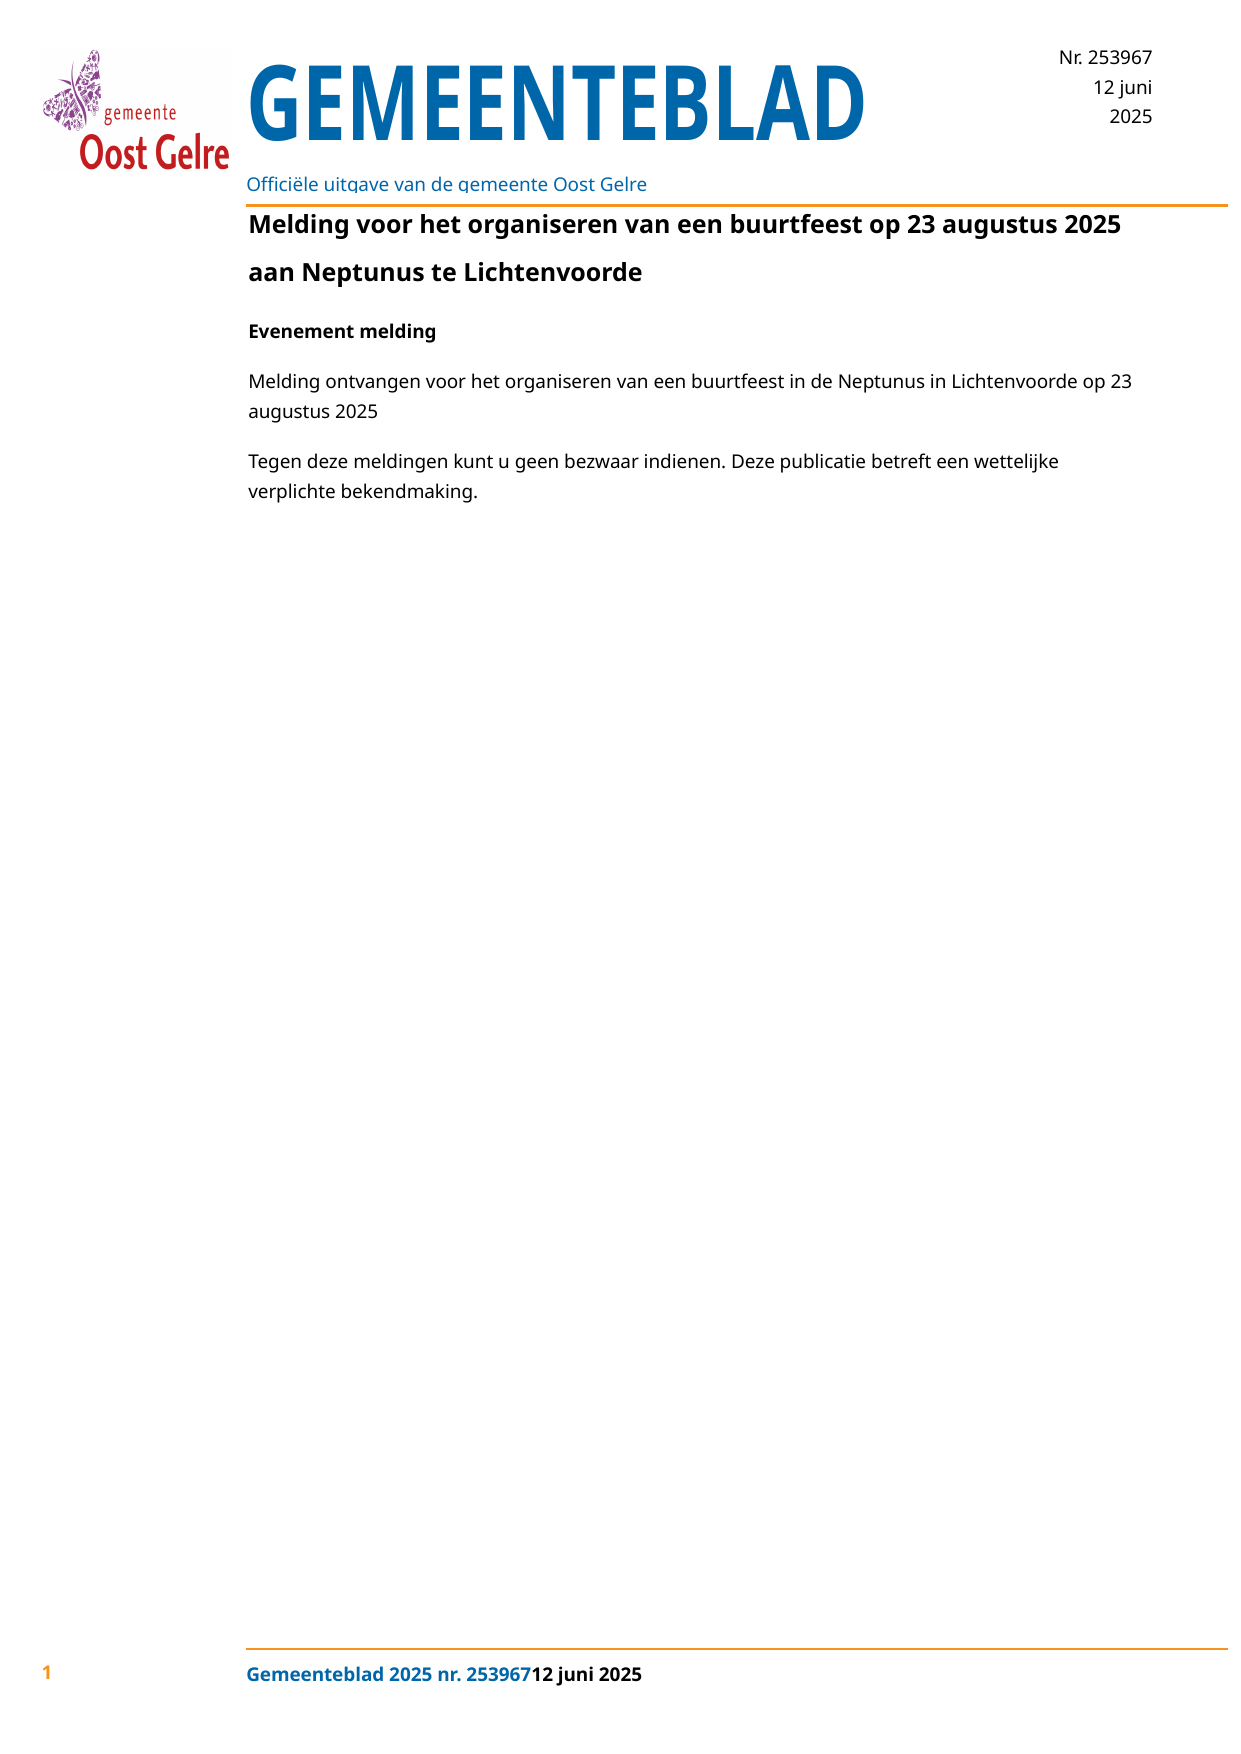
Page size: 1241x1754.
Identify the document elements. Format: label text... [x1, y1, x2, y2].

picture [41, 47, 231, 172]
text Evenement melding [248, 318, 1152, 344]
text Melding ontvangen voor het organiseren van een buurtfeest in de Neptunus in Lichtenvoorde op 23 augustus 2025 [248, 368, 1152, 424]
text Melding voor het organiseren van een buurtfeest op 23 augustus 2025 aan Neptunus te Lichtenvoorde [248, 207, 1152, 288]
text Tegen deze meldingen kunt u geen bezwaar indienen. Deze publicatie betreft een wettelijke verplichte bekendmaking. [248, 448, 1152, 504]
